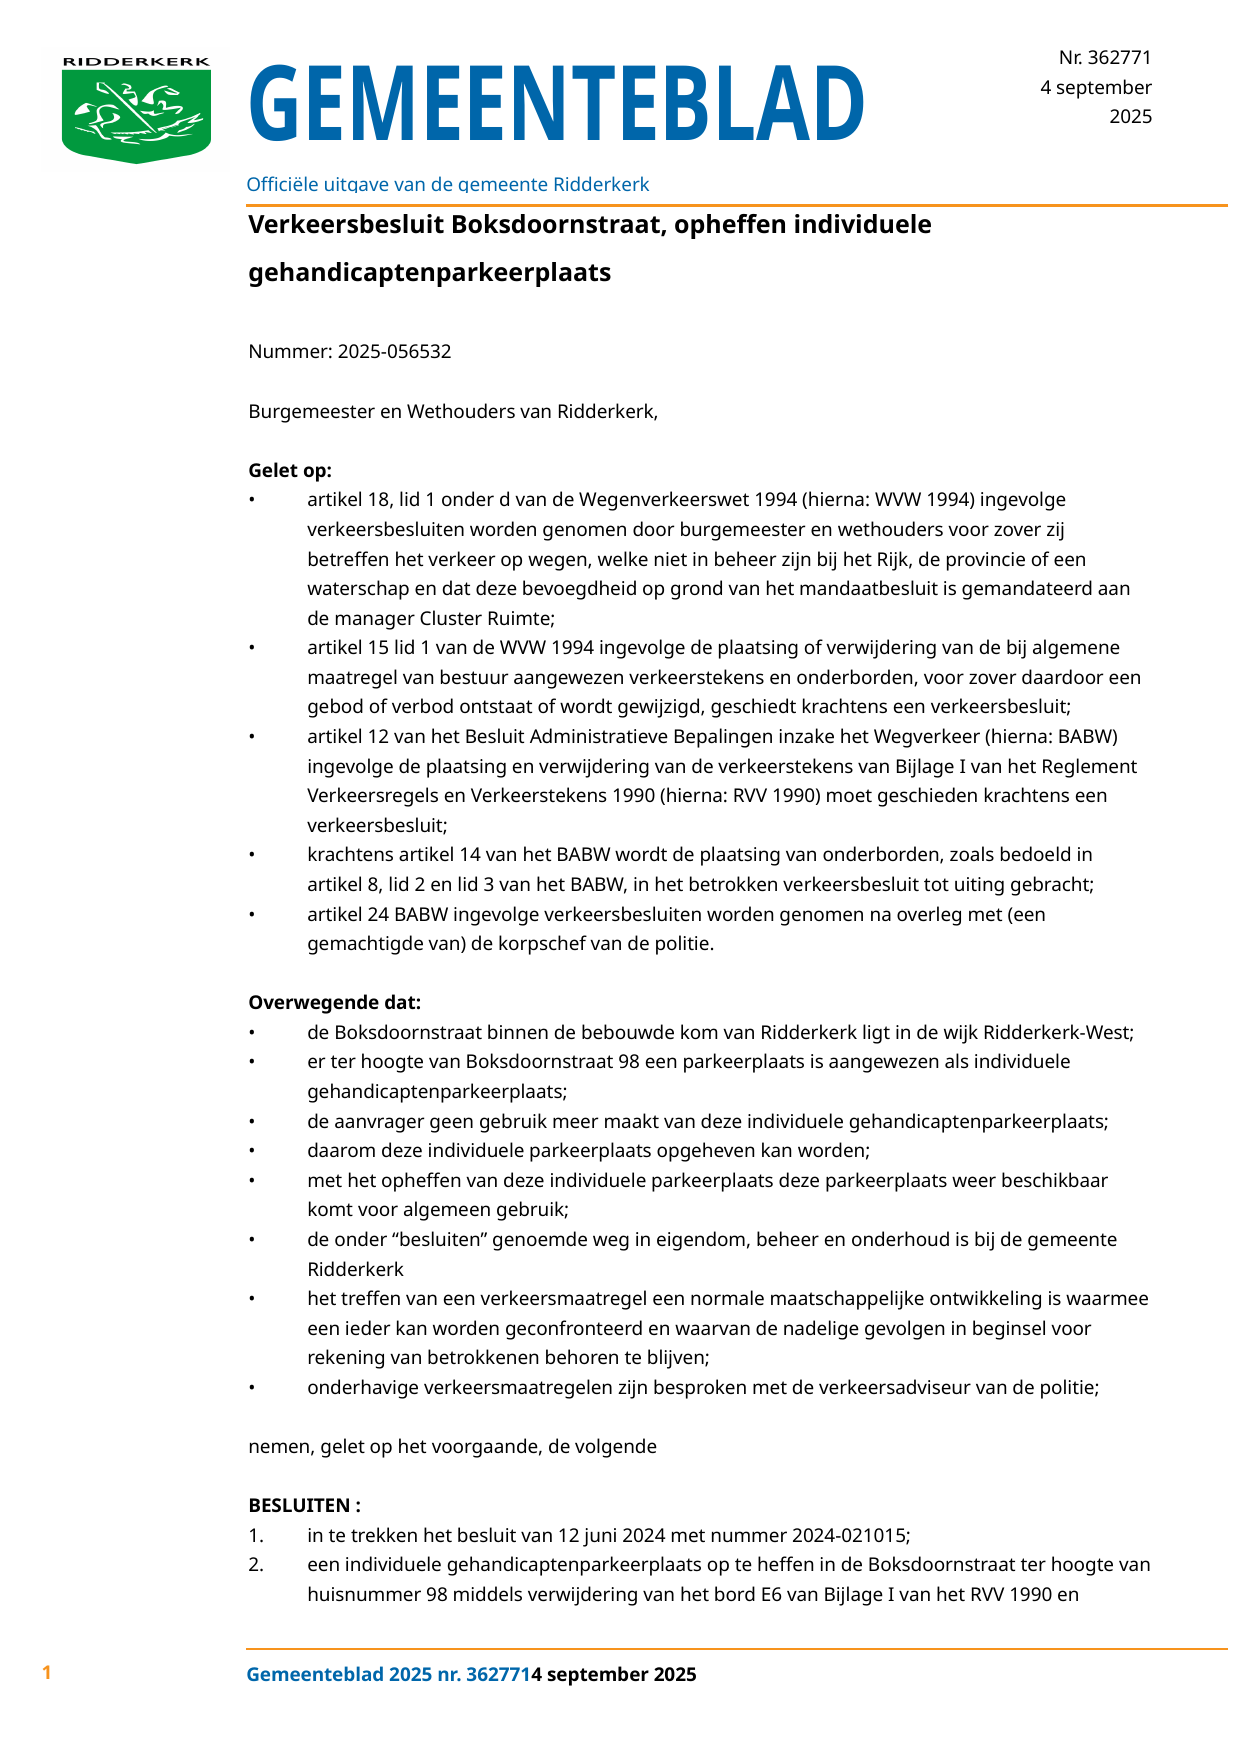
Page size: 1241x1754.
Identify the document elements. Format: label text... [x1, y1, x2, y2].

list het treffen van een verkeersmaatregel een normale maatschappelijke ontwikkeling is waarmee een ieder kan worden geconfronteerd en waarvan de nadelige gevolgen in beginsel voor rekening van betrokkenen behoren te blijven; [248, 1285, 1152, 1370]
text Nummer: 2025-056532 [248, 339, 1152, 364]
list artikel 15 lid 1 van de WVW 1994 ingevolge de plaatsing of verwijdering van de bij algemene maatregel van bestuur aangewezen verkeerstekens en onderborden, voor zover daardoor een gebod of verbod ontstaat of wordt gewijzigd, geschiedt krachtens een verkeersbesluit; [248, 634, 1152, 719]
text nemen, gelet op het voorgaande, de volgende [248, 1433, 1152, 1459]
picture [41, 47, 231, 172]
list in te trekken het besluit van 12 juni 2024 met nummer 2024-021015; [248, 1522, 1152, 1548]
list de aanvrager geen gebruik meer maakt van deze individuele gehandicaptenparkeerplaats; [248, 1108, 1152, 1133]
list artikel 18, lid 1 onder d van de Wegenverkeerswet 1994 (hierna: WVW 1994) ingevolge verkeersbesluiten worden genomen door burgemeester en wethouders voor zover zij betreffen het verkeer op wegen, welke niet in beheer zijn bij het Rijk, de provincie of een waterschap en dat deze bevoegdheid op grond van het mandaatbesluit is gemandateerd aan de manager Cluster Ruimte; [248, 487, 1152, 631]
list onderhavige verkeersmaatregelen zijn besproken met de verkeersadviseur van de politie; [248, 1374, 1152, 1400]
list daarom deze individuele parkeerplaats opgeheven kan worden; [248, 1137, 1152, 1163]
list krachtens artikel 14 van het BABW wordt de plaatsing van onderborden, zoals bedoeld in artikel 8, lid 2 en lid 3 van het BABW, in het betrokken verkeersbesluit tot uiting gebracht; [248, 842, 1152, 897]
text Verkeersbesluit Boksdoornstraat, opheffen individuele gehandicaptenparkeerplaats [248, 207, 1152, 288]
list artikel 24 BABW ingevolge verkeersbesluiten worden genomen na overleg met (een gemachtigde van) de korpschef van de politie. [248, 901, 1152, 956]
list er ter hoogte van Boksdoornstraat 98 een parkeerplaats is aangewezen als individuele gehandicaptenparkeerplaats; [248, 1049, 1152, 1104]
list met het opheffen van deze individuele parkeerplaats deze parkeerplaats weer beschikbaar komt voor algemeen gebruik; [248, 1167, 1152, 1222]
text Overwegende dat: [248, 989, 1152, 1015]
text Gelet op: [248, 457, 1152, 483]
list een individuele gehandicaptenparkeerplaats op te heffen in de Boksdoornstraat ter hoogte van huisnummer 98 middels verwijdering van het bord E6 van Bijlage I van het RVV 1990 en [248, 1552, 1152, 1607]
list de onder “besluiten” genoemde weg in eigendom, beheer en onderhoud is bij de gemeente Ridderkerk [248, 1226, 1152, 1281]
list de Boksdoornstraat binnen de bebouwde kom van Ridderkerk ligt in de wijk Ridderkerk-West; [248, 1019, 1152, 1045]
text BESLUITEN : [248, 1492, 1152, 1518]
text Burgemeester en Wethouders van Ridderkerk, [248, 398, 1152, 423]
list artikel 12 van het Besluit Administratieve Bepalingen inzake het Wegverkeer (hierna: BABW) ingevolge de plaatsing en verwijdering van de verkeerstekens van Bijlage I van het Reglement Verkeersregels en Verkeerstekens 1990 (hierna: RVV 1990) moet geschieden krachtens een verkeersbesluit; [248, 723, 1152, 838]
